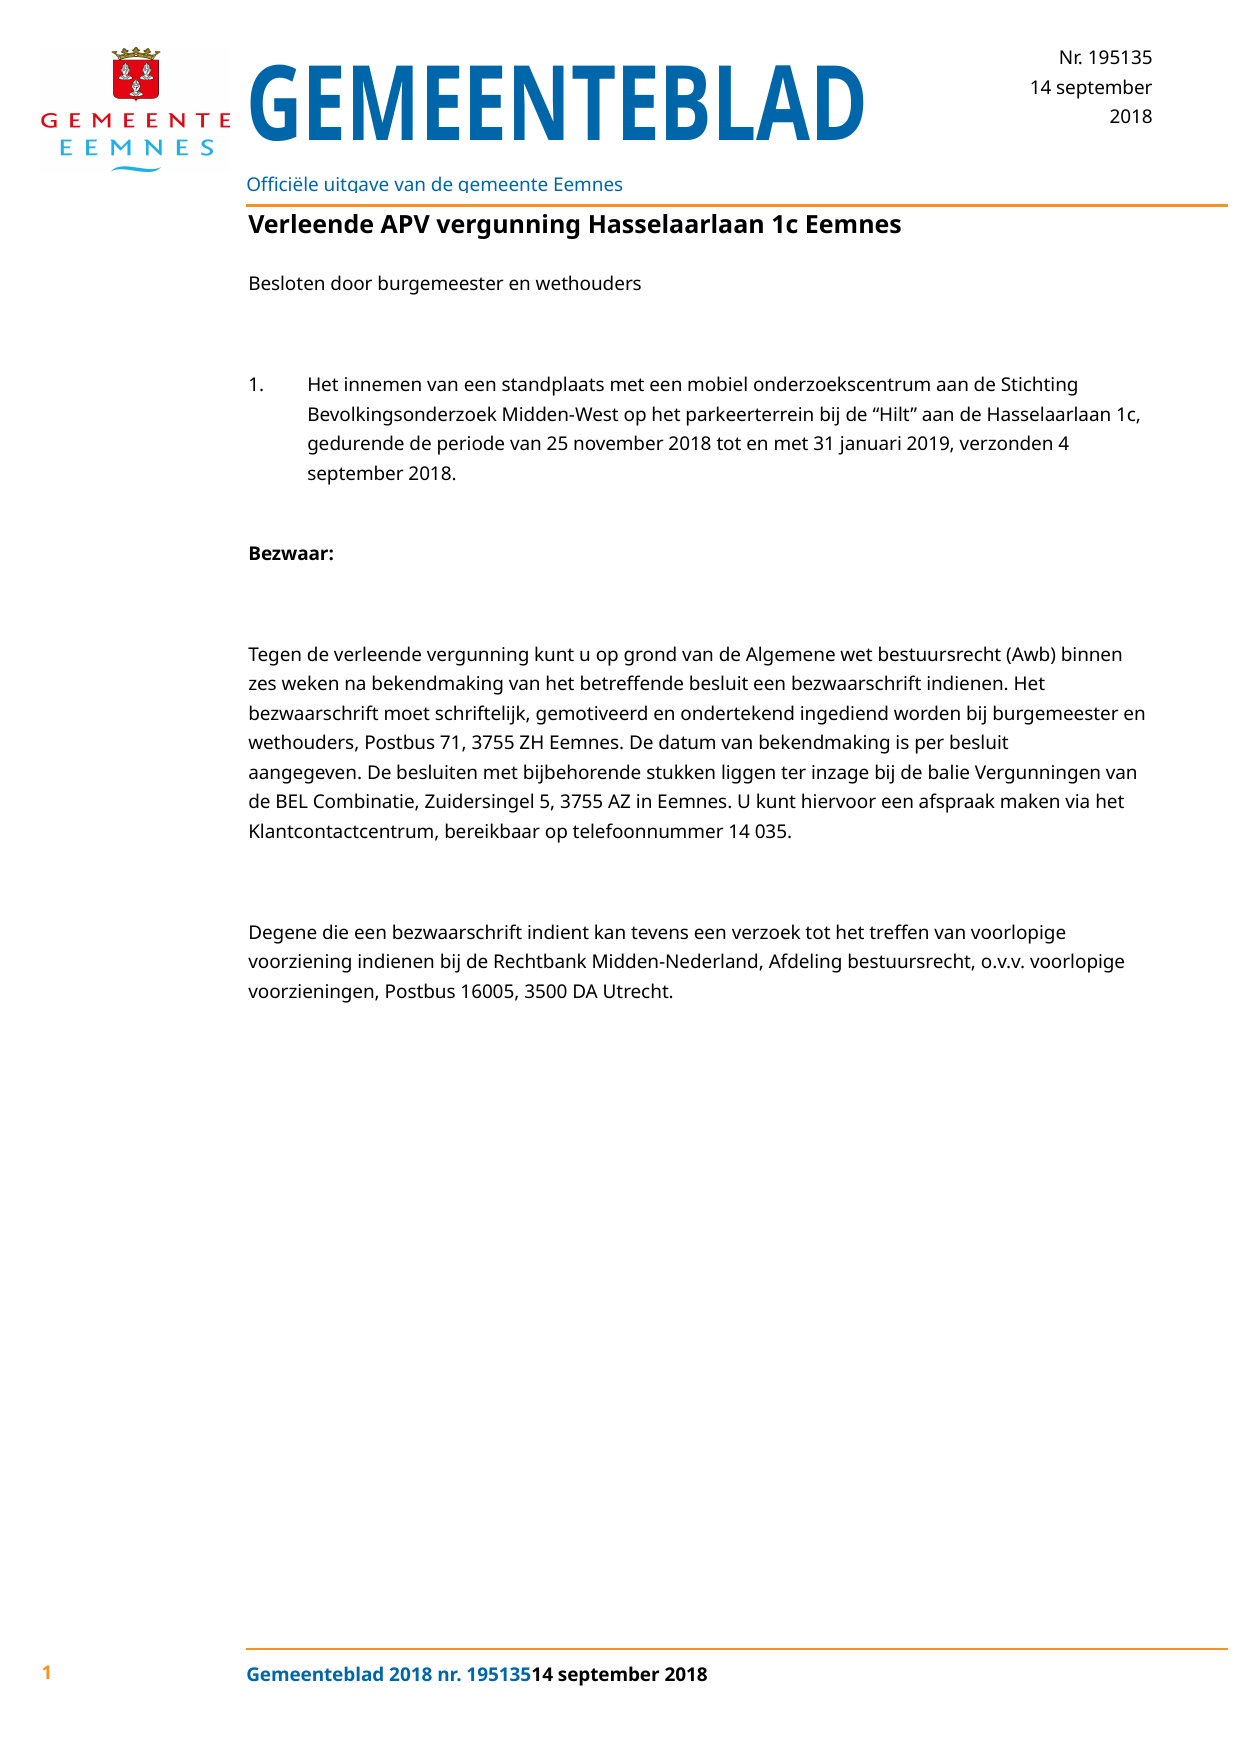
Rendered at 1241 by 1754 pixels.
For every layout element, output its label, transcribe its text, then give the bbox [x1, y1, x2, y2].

list Het innemen van een standplaats met een mobiel onderzoekscentrum aan de Stichting Bevolkingsonderzoek Midden-West op het parkeerterrein bij de “Hilt” aan de Hasselaarlaan 1c, gedurende de periode van 25 november 2018 tot en met 31 januari 2019, verzonden 4 september 2018. [248, 371, 1152, 486]
text Tegen de verleende vergunning kunt u op grond van de Algemene wet bestuursrecht (Awb) binnen zes weken na bekendmaking van het betreffende besluit een bezwaarschrift indienen. Het bezwaarschrift moet schriftelijk, gemotiveerd en ondertekend ingediend worden bij burgemeester en wethouders, Postbus 71, 3755 ZH Eemnes. De datum van bekendmaking is per besluit aangegeven. De besluiten met bijbehorende stukken liggen ter inzage bij de balie Vergunningen van de BEL Combinatie, Zuidersingel 5, 3755 AZ in Eemnes. U kunt hiervoor een afspraak maken via het Klantcontactcentrum, bereikbaar op telefoonnummer 14 035. [248, 641, 1152, 844]
picture [41, 47, 231, 172]
text Verleende APV vergunning Hasselaarlaan 1c Eemnes [248, 207, 1152, 241]
text Bezwaar: [248, 540, 1152, 566]
text Degene die een bezwaarschrift indient kan tevens een verzoek tot het treffen van voorlopige voorziening indienen bij de Rechtbank Midden-Nederland, Afdeling bestuursrecht, o.v.v. voorlopige voorzieningen, Postbus 16005, 3500 DA Utrecht. [248, 919, 1152, 1004]
text Besloten door burgemeester en wethouders [248, 270, 1152, 296]
